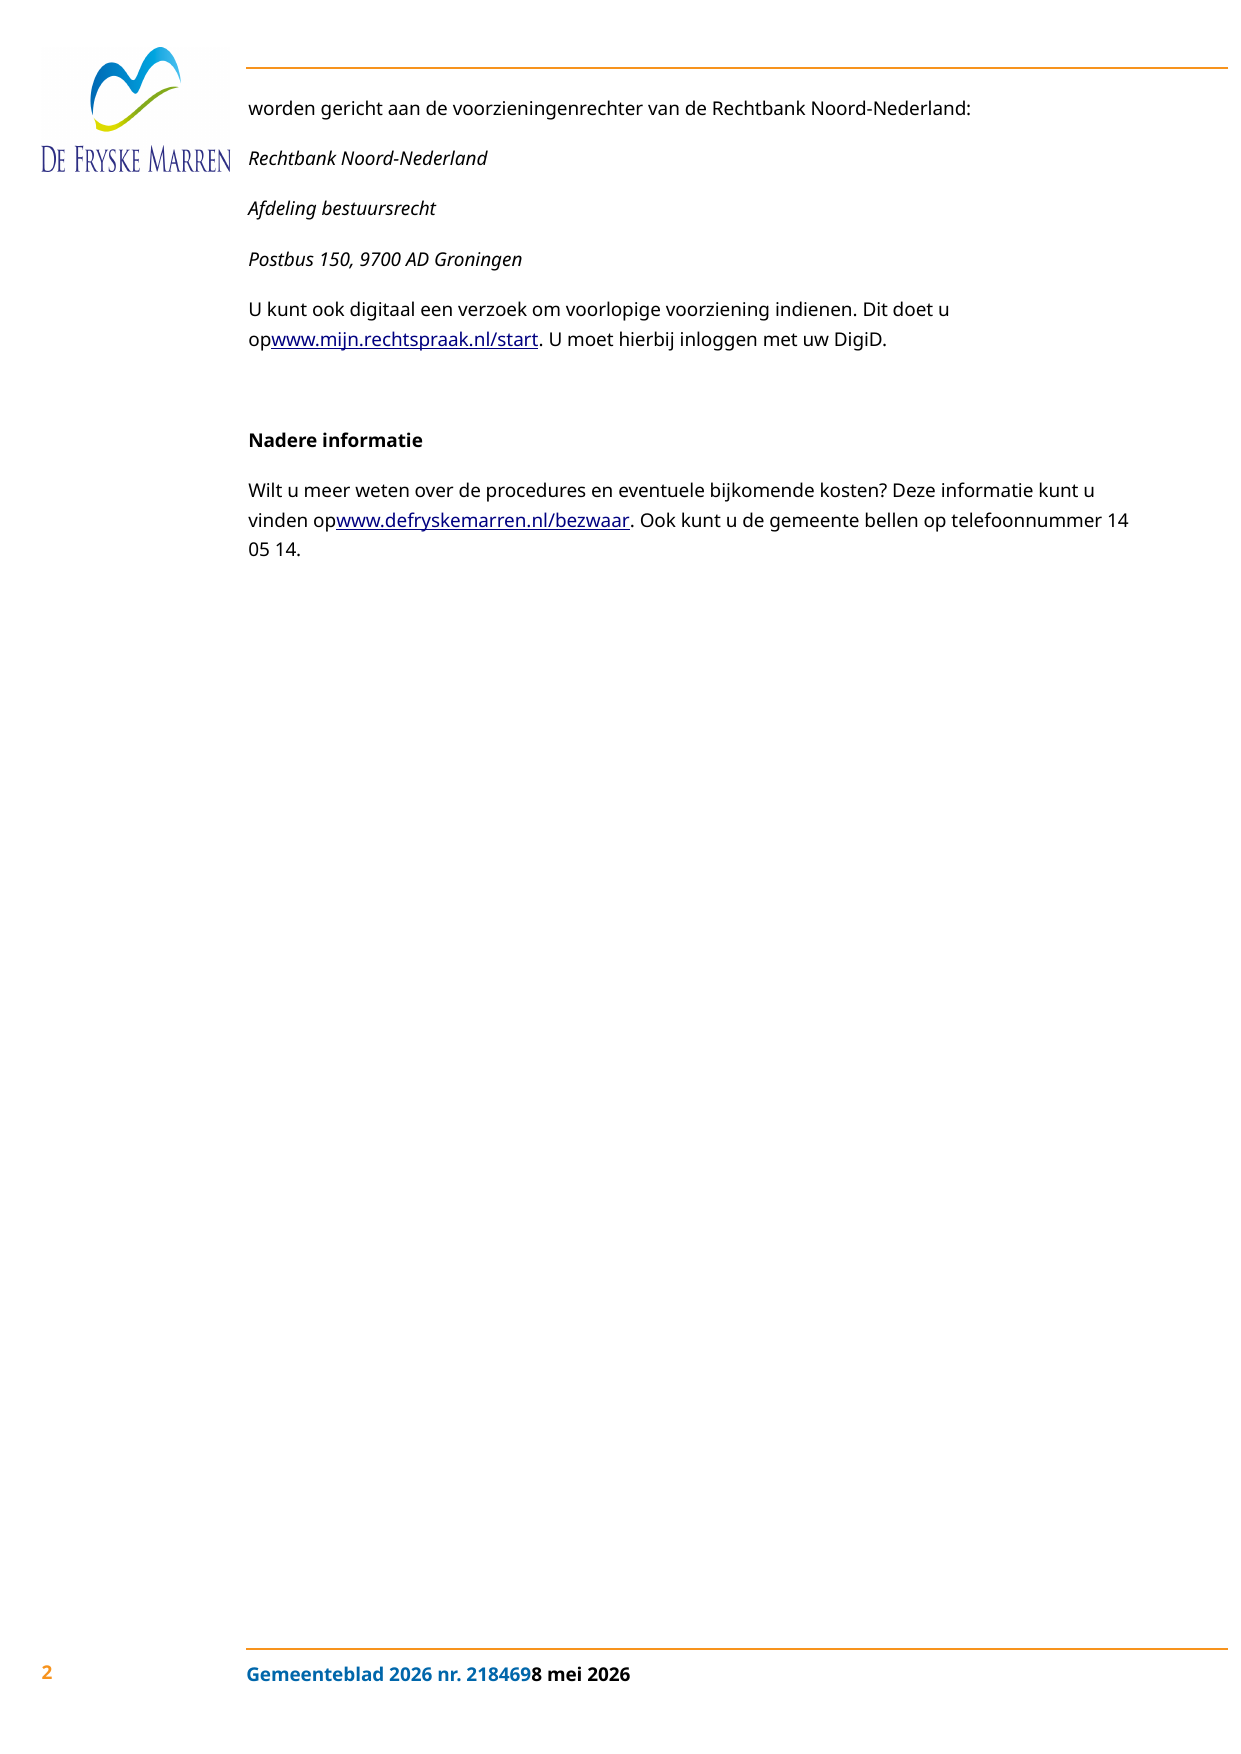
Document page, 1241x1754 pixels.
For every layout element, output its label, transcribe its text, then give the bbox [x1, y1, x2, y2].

text Afdeling bestuursrecht [248, 196, 1152, 221]
text U kunt ook digitaal een verzoek om voorlopige voorziening indienen. Dit doet u opwww.mijn.rechtspraak.nl/start. U moet hierbij inloggen met uw DigiD. [248, 296, 1152, 352]
picture [41, 47, 231, 172]
text Nadere informatie [248, 427, 1152, 453]
text Postbus 150, 9700 AD Groningen [248, 246, 1152, 272]
text Wilt u meer weten over de procedures en eventuele bijkomende kosten? Deze informatie kunt u vinden opwww.defryskemarren.nl/bezwaar. Ook kunt u de gemeente bellen op telefoonnummer 14 05 14. [248, 477, 1152, 562]
text Rechtbank Noord-Nederland [248, 145, 1152, 171]
text worden gericht aan de voorzieningenrechter van de Rechtbank Noord-Nederland: [248, 95, 1152, 121]
